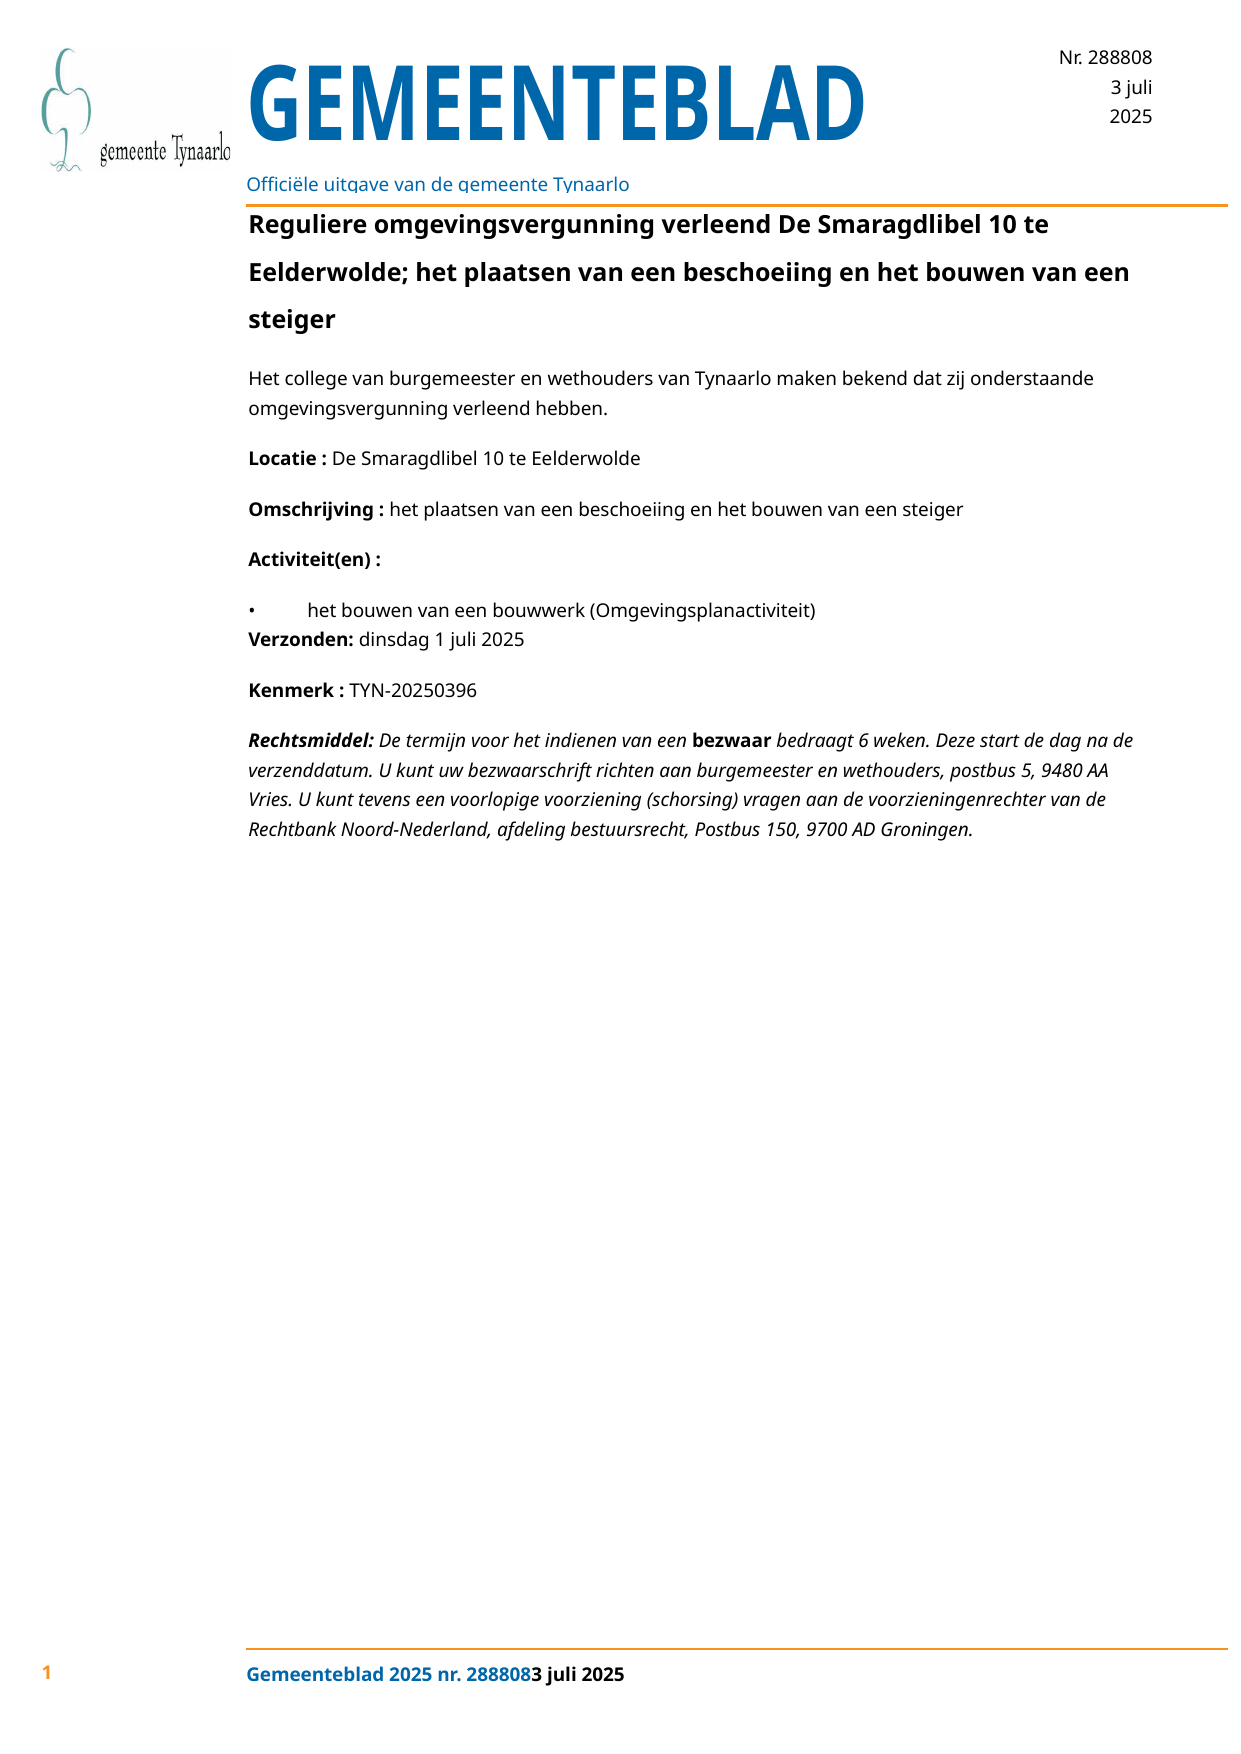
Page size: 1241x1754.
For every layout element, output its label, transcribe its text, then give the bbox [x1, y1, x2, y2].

text Rechtsmiddel: De termijn voor het indienen van een bezwaar bedraagt 6 weken. Deze start de dag na de verzenddatum. U kunt uw bezwaarschrift richten aan burgemeester en wethouders, postbus 5, 9480 AA Vries. U kunt tevens een voorlopige voorziening (schorsing) vragen aan de voorzieningenrechter van de Rechtbank Noord-Nederland, afdeling bestuursrecht, Postbus 150, 9700 AD Groningen. [248, 727, 1152, 842]
text Het college van burgemeester en wethouders van Tynaarlo maken bekend dat zij onderstaande omgevingsvergunning verleend hebben. [248, 366, 1152, 421]
list het bouwen van een bouwwerk (Omgevingsplanactiviteit) [248, 597, 1152, 622]
text Kenmerk : TYN-20250396 [248, 677, 1152, 702]
text Activiteit(en) : [248, 546, 1152, 572]
picture [41, 47, 231, 172]
text Reguliere omgevingsvergunning verleend De Smaragdlibel 10 te Eelderwolde; het plaatsen van een beschoeiing en het bouwen van een steiger [248, 207, 1152, 336]
text Locatie : De Smaragdlibel 10 te Eelderwolde [248, 446, 1152, 471]
text Verzonden: dinsdag 1 juli 2025 [248, 626, 1152, 652]
text Omschrijving : het plaatsen van een beschoeiing en het bouwen van een steiger [248, 496, 1152, 522]
